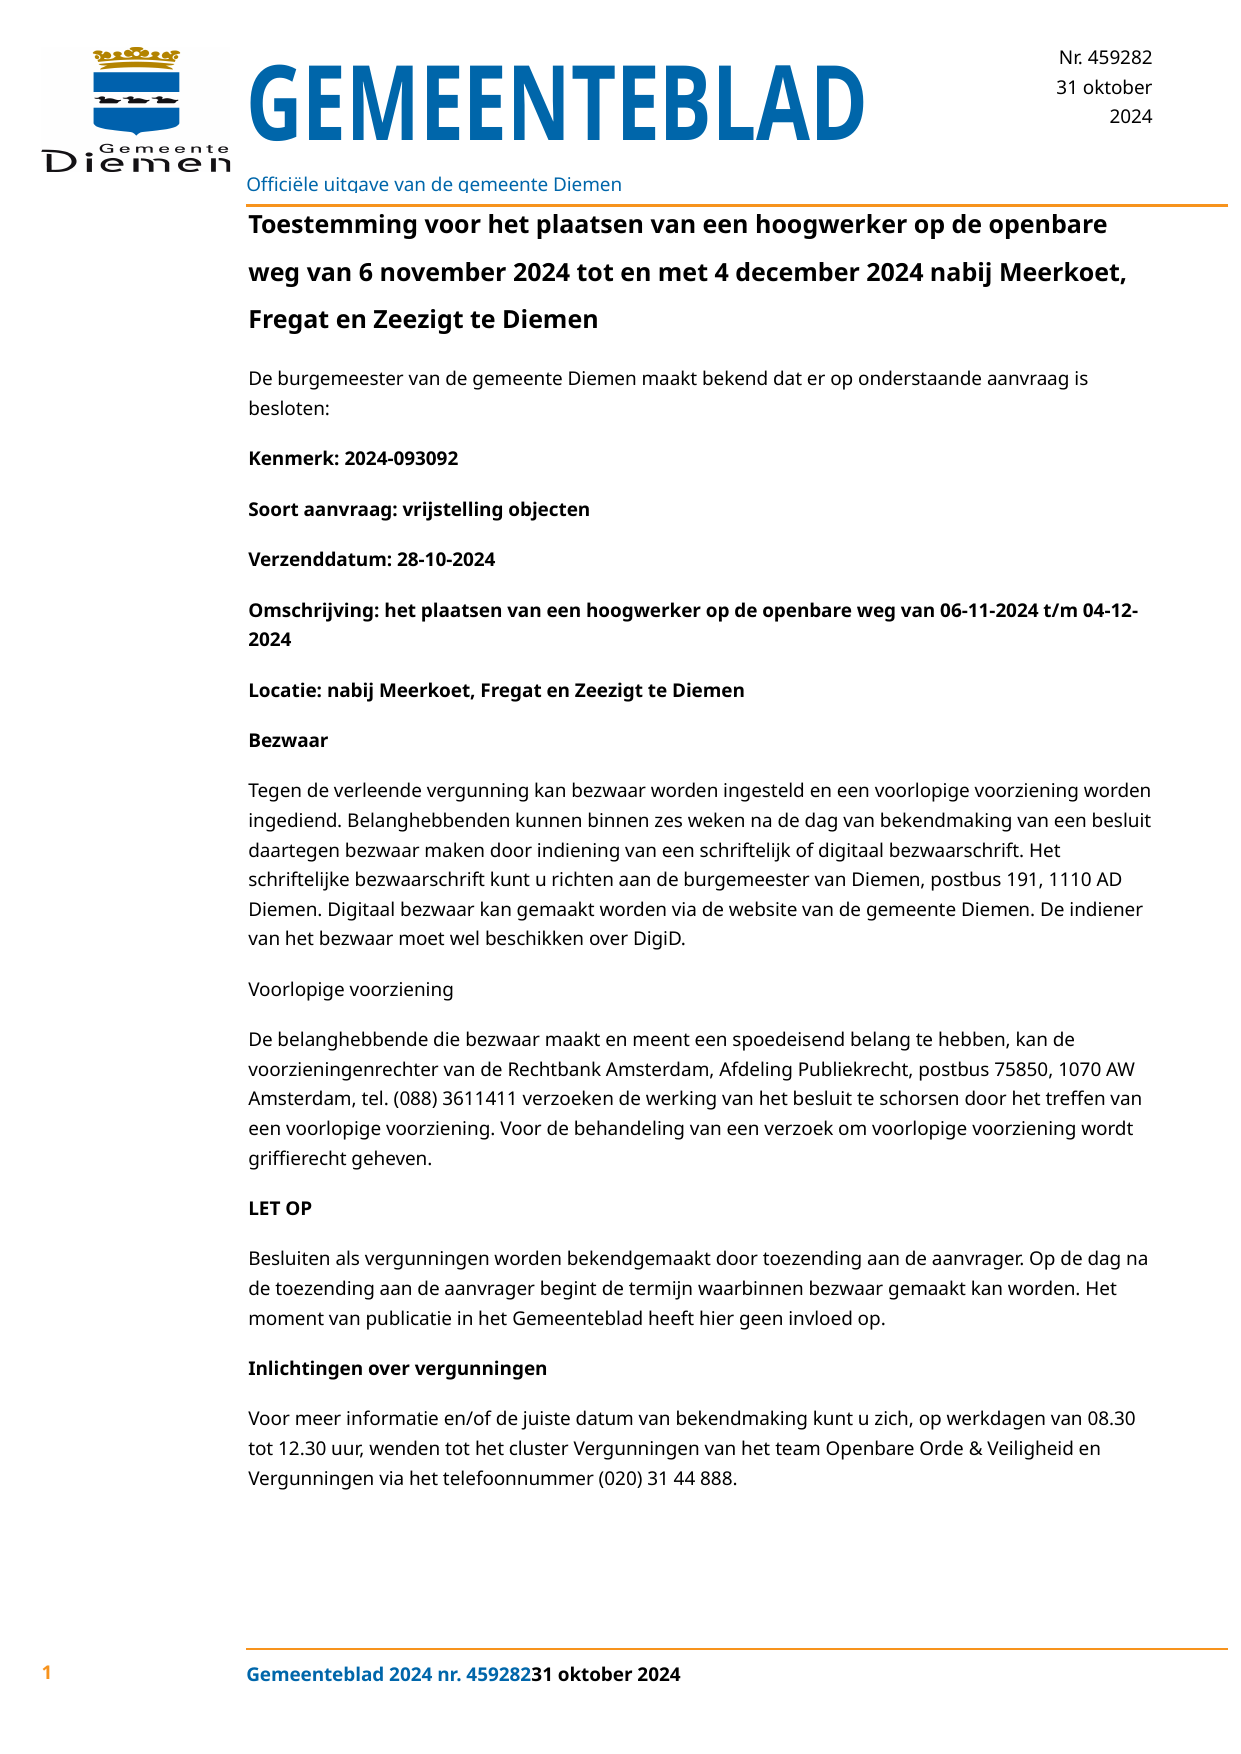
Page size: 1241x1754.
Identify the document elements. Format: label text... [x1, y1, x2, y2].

text Bezwaar [248, 727, 1152, 753]
text Voor meer informatie en/of de juiste datum van bekendmaking kunt u zich, op werkdagen van 08.30 tot 12.30 uur, wenden tot het cluster Vergunningen van het team Openbare Orde & Veiligheid en Vergunningen via het telefoonnummer (020) 31 44 888. [248, 1406, 1152, 1490]
text Verzenddatum: 28-10-2024 [248, 546, 1152, 572]
text LET OP [248, 1195, 1152, 1221]
text Tegen de verleende vergunning kan bezwaar worden ingesteld en een voorlopige voorziening worden ingediend. Belanghebbenden kunnen binnen zes weken na de dag van bekendmaking van een besluit daartegen bezwaar maken door indiening van een schriftelijk of digitaal bezwaarschrift. Het schriftelijke bezwaarschrift kunt u richten aan de burgemeester van Diemen, postbus 191, 1110 AD Diemen. Digitaal bezwaar kan gemaakt worden via de website van de gemeente Diemen. De indiener van het bezwaar moet wel beschikken over DigiD. [248, 778, 1152, 951]
text Besluiten als vergunningen worden bekendgemaakt door toezending aan de aanvrager. Op de dag na de toezending aan de aanvrager begint de termijn waarbinnen bezwaar gemaakt kan worden. Het moment van publicatie in het Gemeenteblad heeft hier geen invloed op. [248, 1246, 1152, 1330]
text Kenmerk: 2024-093092 [248, 446, 1152, 471]
text Toestemming voor het plaatsen van een hoogwerker op de openbare weg van 6 november 2024 tot en met 4 december 2024 nabij Meerkoet, Fregat en Zeezigt te Diemen [248, 207, 1152, 336]
text Omschrijving: het plaatsen van een hoogwerker op de openbare weg van 06-11-2024 t/m 04-12-2024 [248, 597, 1152, 652]
text Locatie: nabij Meerkoet, Fregat en Zeezigt te Diemen [248, 677, 1152, 702]
text Inlichtingen over vergunningen [248, 1355, 1152, 1381]
text Soort aanvraag: vrijstelling objecten [248, 496, 1152, 522]
picture [41, 47, 231, 172]
text Voorlopige voorziening [248, 976, 1152, 1002]
text De belanghebbende die bezwaar maakt en meent een spoedeisend belang te hebben, kan de voorzieningenrechter van de Rechtbank Amsterdam, Afdeling Publiekrecht, postbus 75850, 1070 AW Amsterdam, tel. (088) 3611411 verzoeken de werking van het besluit te schorsen door het treffen van een voorlopige voorziening. Voor de behandeling van een verzoek om voorlopige voorziening wordt griffierecht geheven. [248, 1026, 1152, 1170]
text De burgemeester van de gemeente Diemen maakt bekend dat er op onderstaande aanvraag is besloten: [248, 366, 1152, 421]
